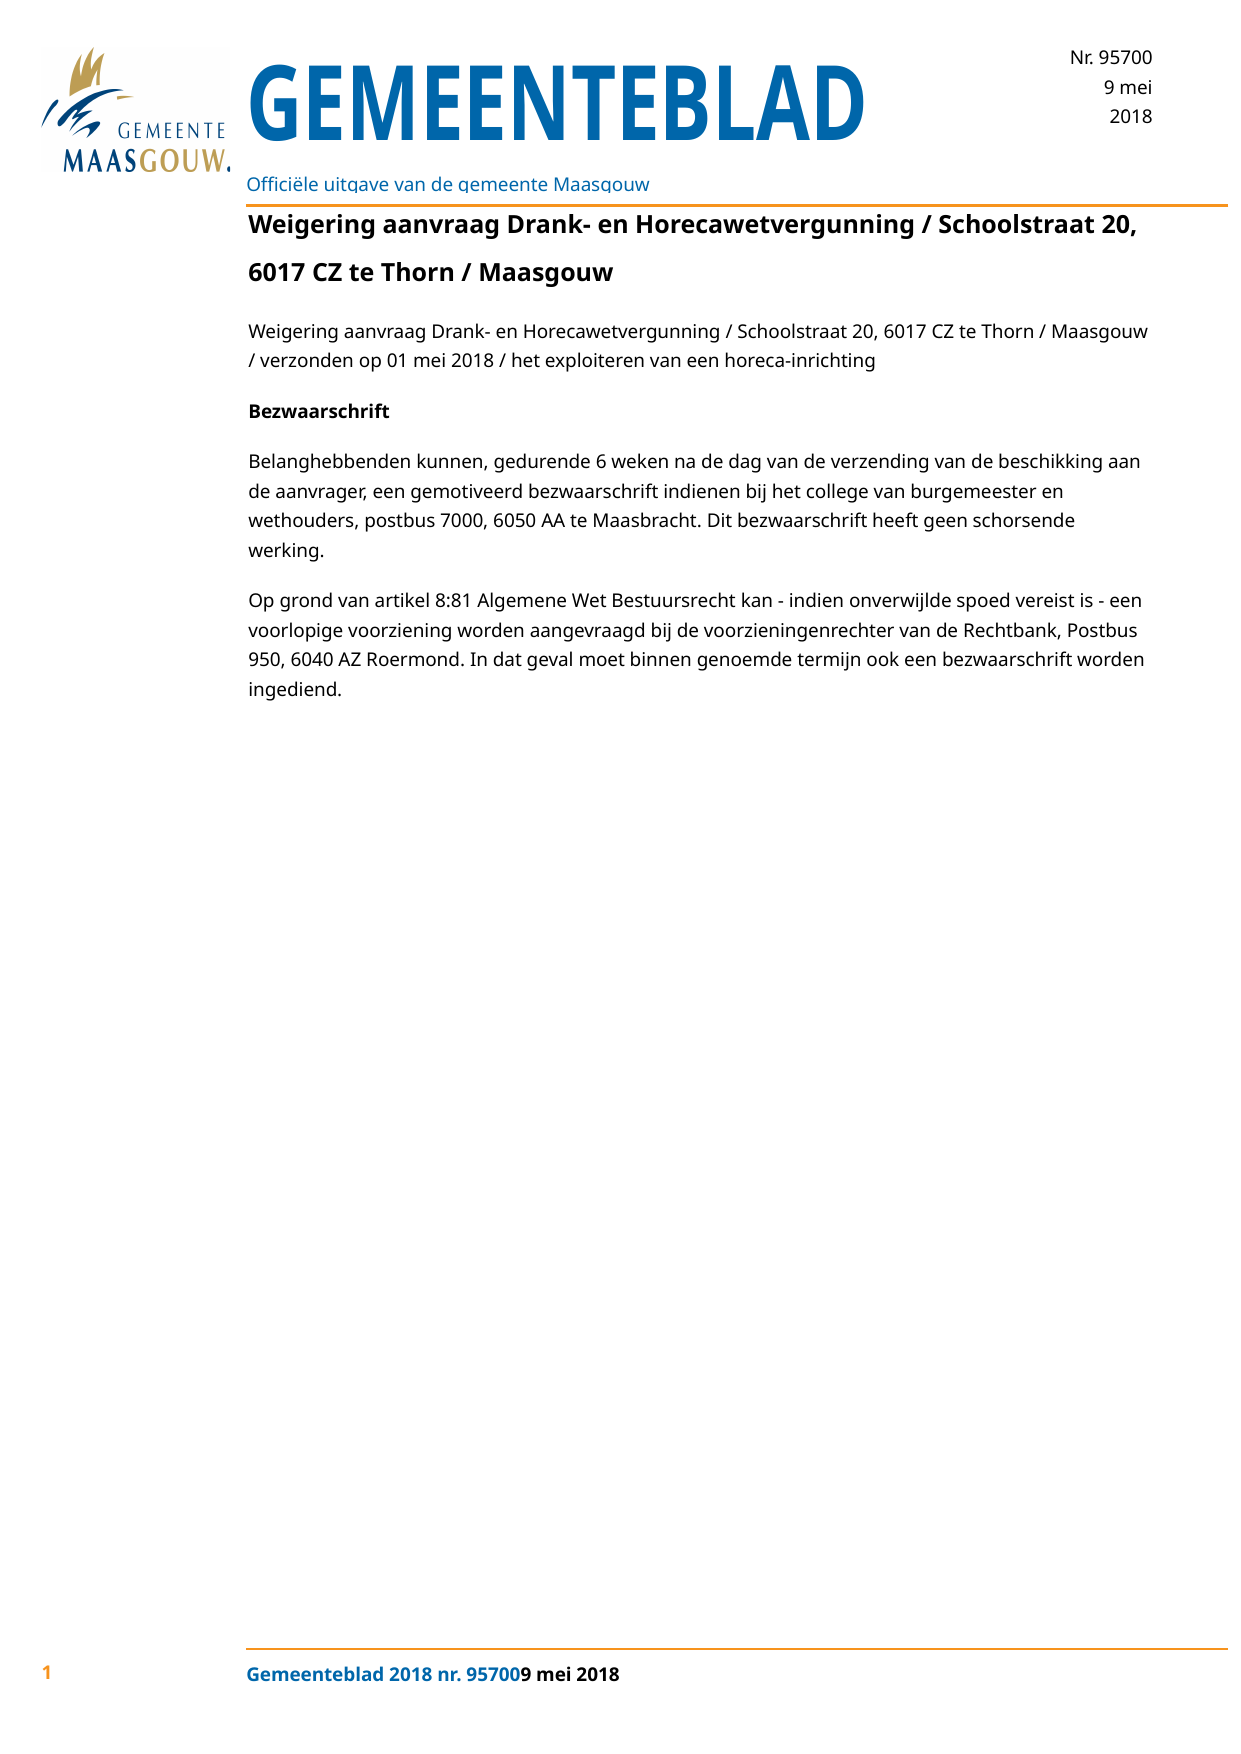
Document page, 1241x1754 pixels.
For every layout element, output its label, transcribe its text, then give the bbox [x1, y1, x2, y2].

text Op grond van artikel 8:81 Algemene Wet Bestuursrecht kan - indien onverwijlde spoed vereist is - een voorlopige voorziening worden aangevraagd bij de voorzieningenrechter van de Rechtbank, Postbus 950, 6040 AZ Roermond. In dat geval moet binnen genoemde termijn ook een bezwaarschrift worden ingediend. [248, 587, 1152, 702]
text Weigering aanvraag Drank- en Horecawetvergunning / Schoolstraat 20, 6017 CZ te Thorn / Maasgouw / verzonden op 01 mei 2018 / het exploiteren van een horeca-inrichting [248, 318, 1152, 373]
text Weigering aanvraag Drank- en Horecawetvergunning / Schoolstraat 20, 6017 CZ te Thorn / Maasgouw [248, 207, 1152, 288]
text Belanghebbenden kunnen, gedurende 6 weken na de dag van de verzending van de beschikking aan de aanvrager, een gemotiveerd bezwaarschrift indienen bij het college van burgemeester en wethouders, postbus 7000, 6050 AA te Maasbracht. Dit bezwaarschrift heeft geen schorsende werking. [248, 448, 1152, 563]
picture [41, 47, 231, 172]
text Bezwaarschrift [248, 398, 1152, 424]
